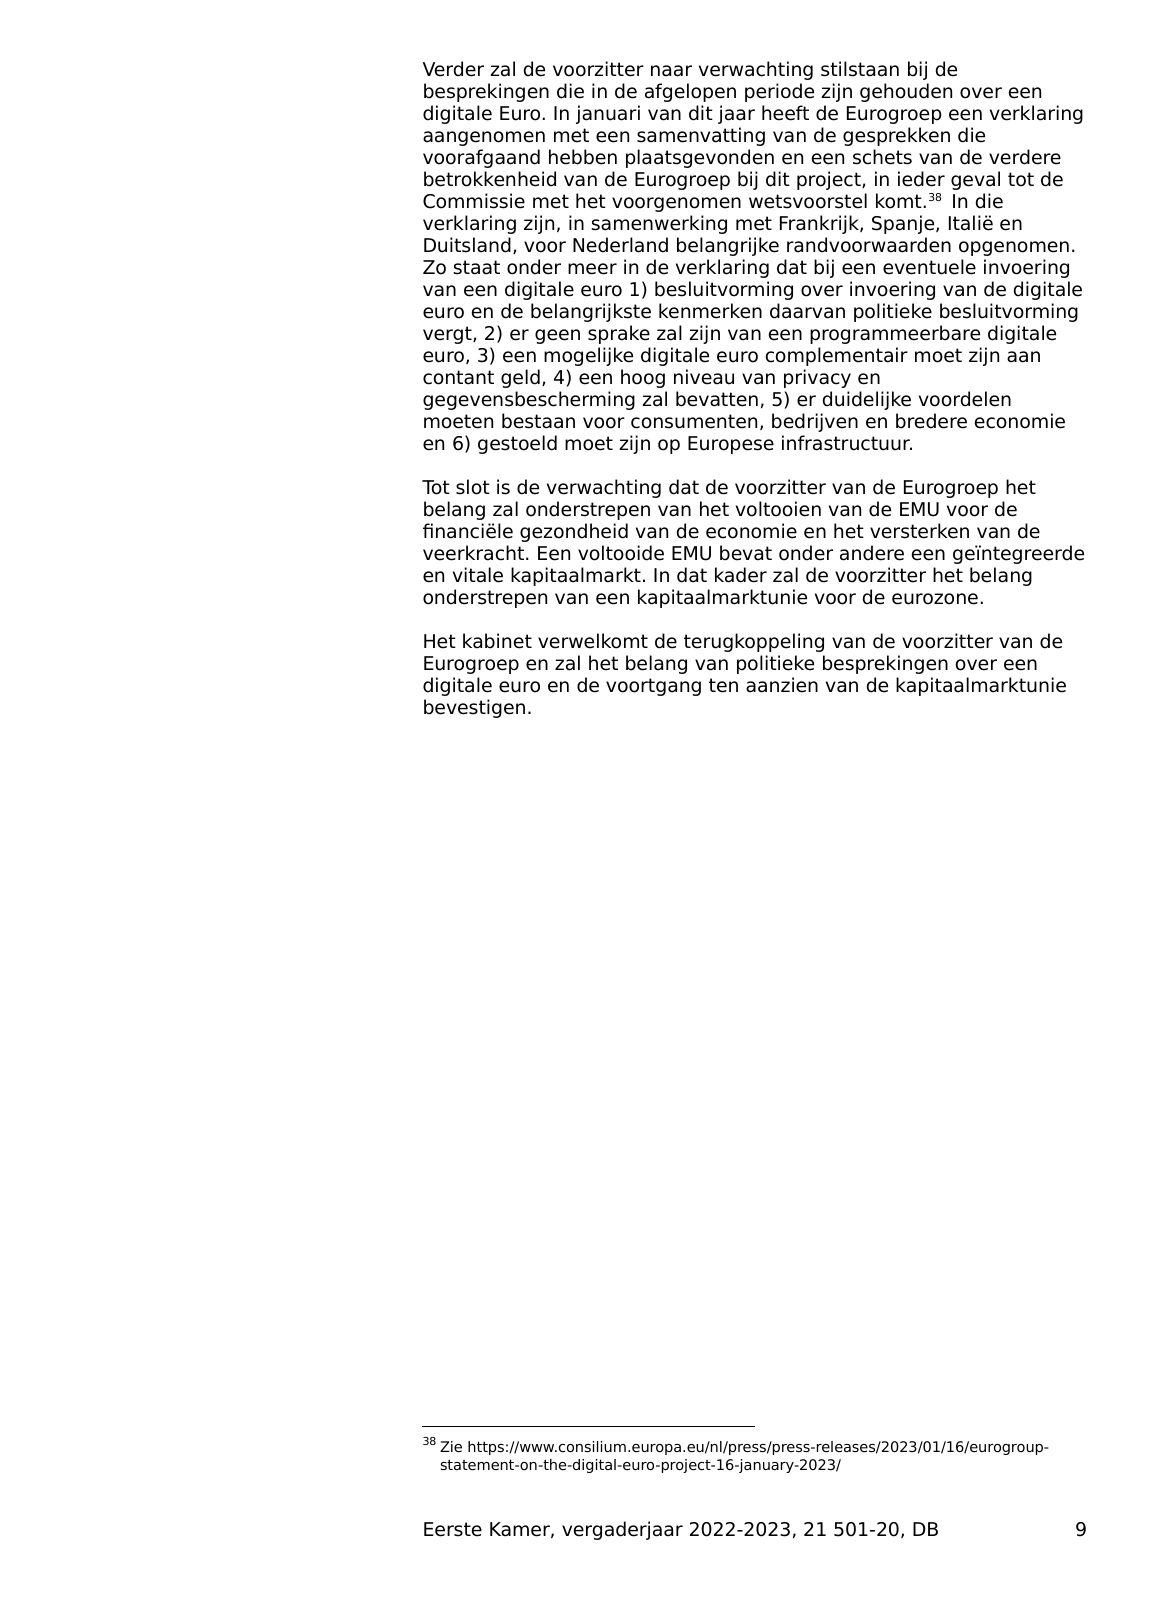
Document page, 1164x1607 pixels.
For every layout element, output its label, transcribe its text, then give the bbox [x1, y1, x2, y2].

text Verder zal de voorzitter naar verwachting stilstaan bij de besprekingen die in de afgelopen periode zijn gehouden over een digitale Euro. In januari van dit jaar heeft de Eurogroep een verklaring aangenomen met een samenvatting van de gesprekken die voorafgaand hebben plaatsgevonden en een schets van de verdere betrokkenheid van de Eurogroep bij dit project, in ieder geval tot de Commissie met het voorgenomen wetsvoorstel komt. In die verklaring zijn, in samenwerking met Frankrijk, Spanje, Italië en Duitsland, voor Nederland belangrijke randvoorwaarden opgenomen. Zo staat onder meer in de verklaring dat bij een eventuele invoering van een digitale euro 1) besluitvorming over invoering van de digitale euro en de belangrijkste kenmerken daarvan politieke besluitvorming vergt, 2) er geen sprake zal zijn van een programmeerbare digitale euro, 3) een mogelijke digitale euro complementair moet zijn aan contant geld, 4) een hoog niveau van privacy en gegevensbescherming zal bevatten, 5) er duidelijke voordelen moeten bestaan voor consumenten, bedrijven en bredere economie en 6) gestoeld moet zijn op Europese infrastructuur. [422, 59, 1087, 455]
text Het kabinet verwelkomt de terugkoppeling van de voorzitter van de Eurogroep en zal het belang van politieke besprekingen over een digitale euro en de voortgang ten aanzien van de kapitaalmarktunie bevestigen. [422, 631, 1087, 719]
text Tot slot is de verwachting dat de voorzitter van de Eurogroep het belang zal onderstrepen van het voltooien van de EMU voor de financiële gezondheid van de economie en het versterken van de veerkracht. Een voltooide EMU bevat onder andere een geïntegreerde en vitale kapitaalmarkt. In dat kader zal de voorzitter het belang onderstrepen van een kapitaalmarktunie voor de eurozone. [422, 477, 1087, 609]
text Zie https://www.consilium.europa.eu/nl/press/press-releases/2023/01/16/eurogroup-statement-on-the-digital-euro-project-16-january-2023/ [422, 1435, 1087, 1474]
